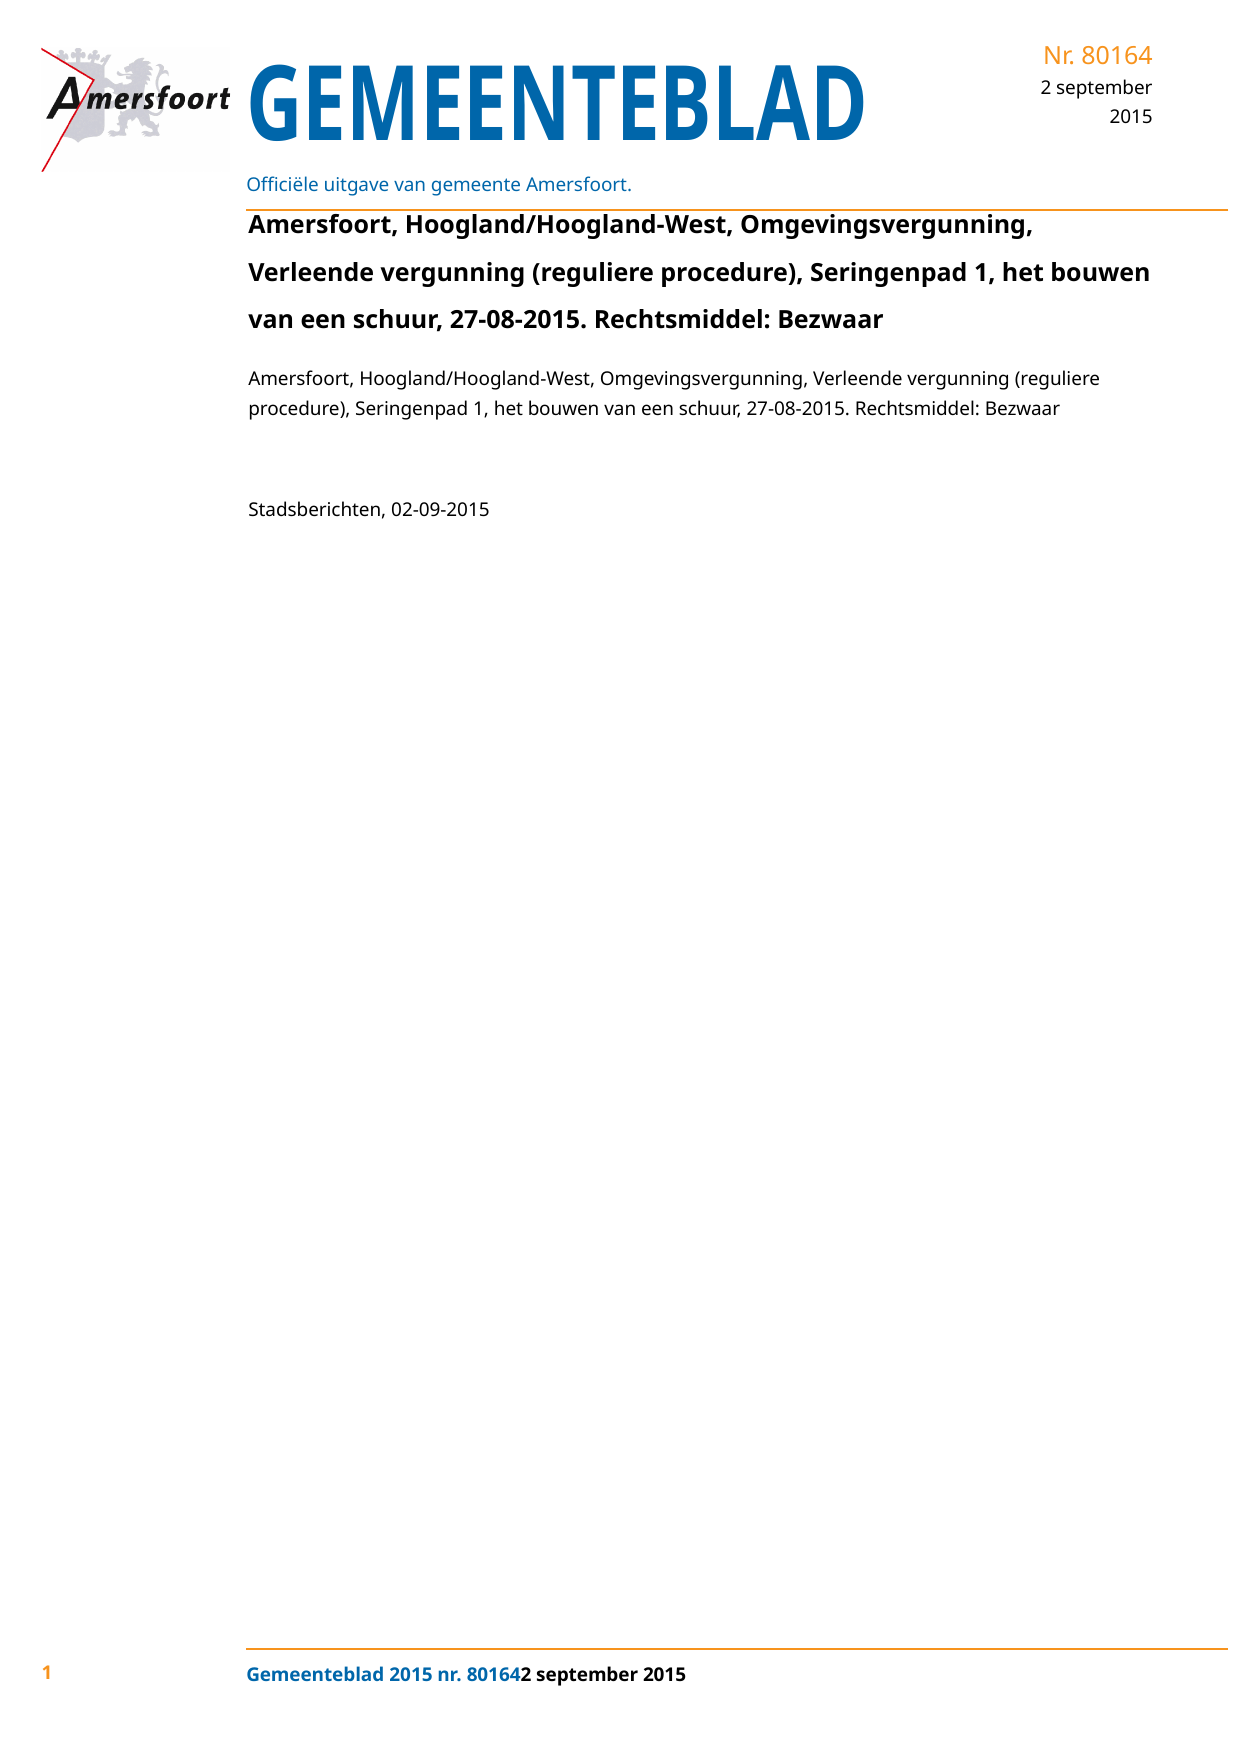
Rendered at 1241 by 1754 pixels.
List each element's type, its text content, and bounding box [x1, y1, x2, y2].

text Stadsberichten, 02-09-2015 [248, 496, 1152, 522]
text Amersfoort, Hoogland/Hoogland-West, Omgevingsvergunning, Verleende vergunning (reguliere procedure), Seringenpad 1, het bouwen van een schuur, 27-08-2015. Rechtsmiddel: Bezwaar [248, 211, 1152, 336]
picture [41, 47, 231, 172]
text Amersfoort, Hoogland/Hoogland-West, Omgevingsvergunning, Verleende vergunning (reguliere procedure), Seringenpad 1, het bouwen van een schuur, 27-08-2015. Rechtsmiddel: Bezwaar [248, 366, 1152, 421]
